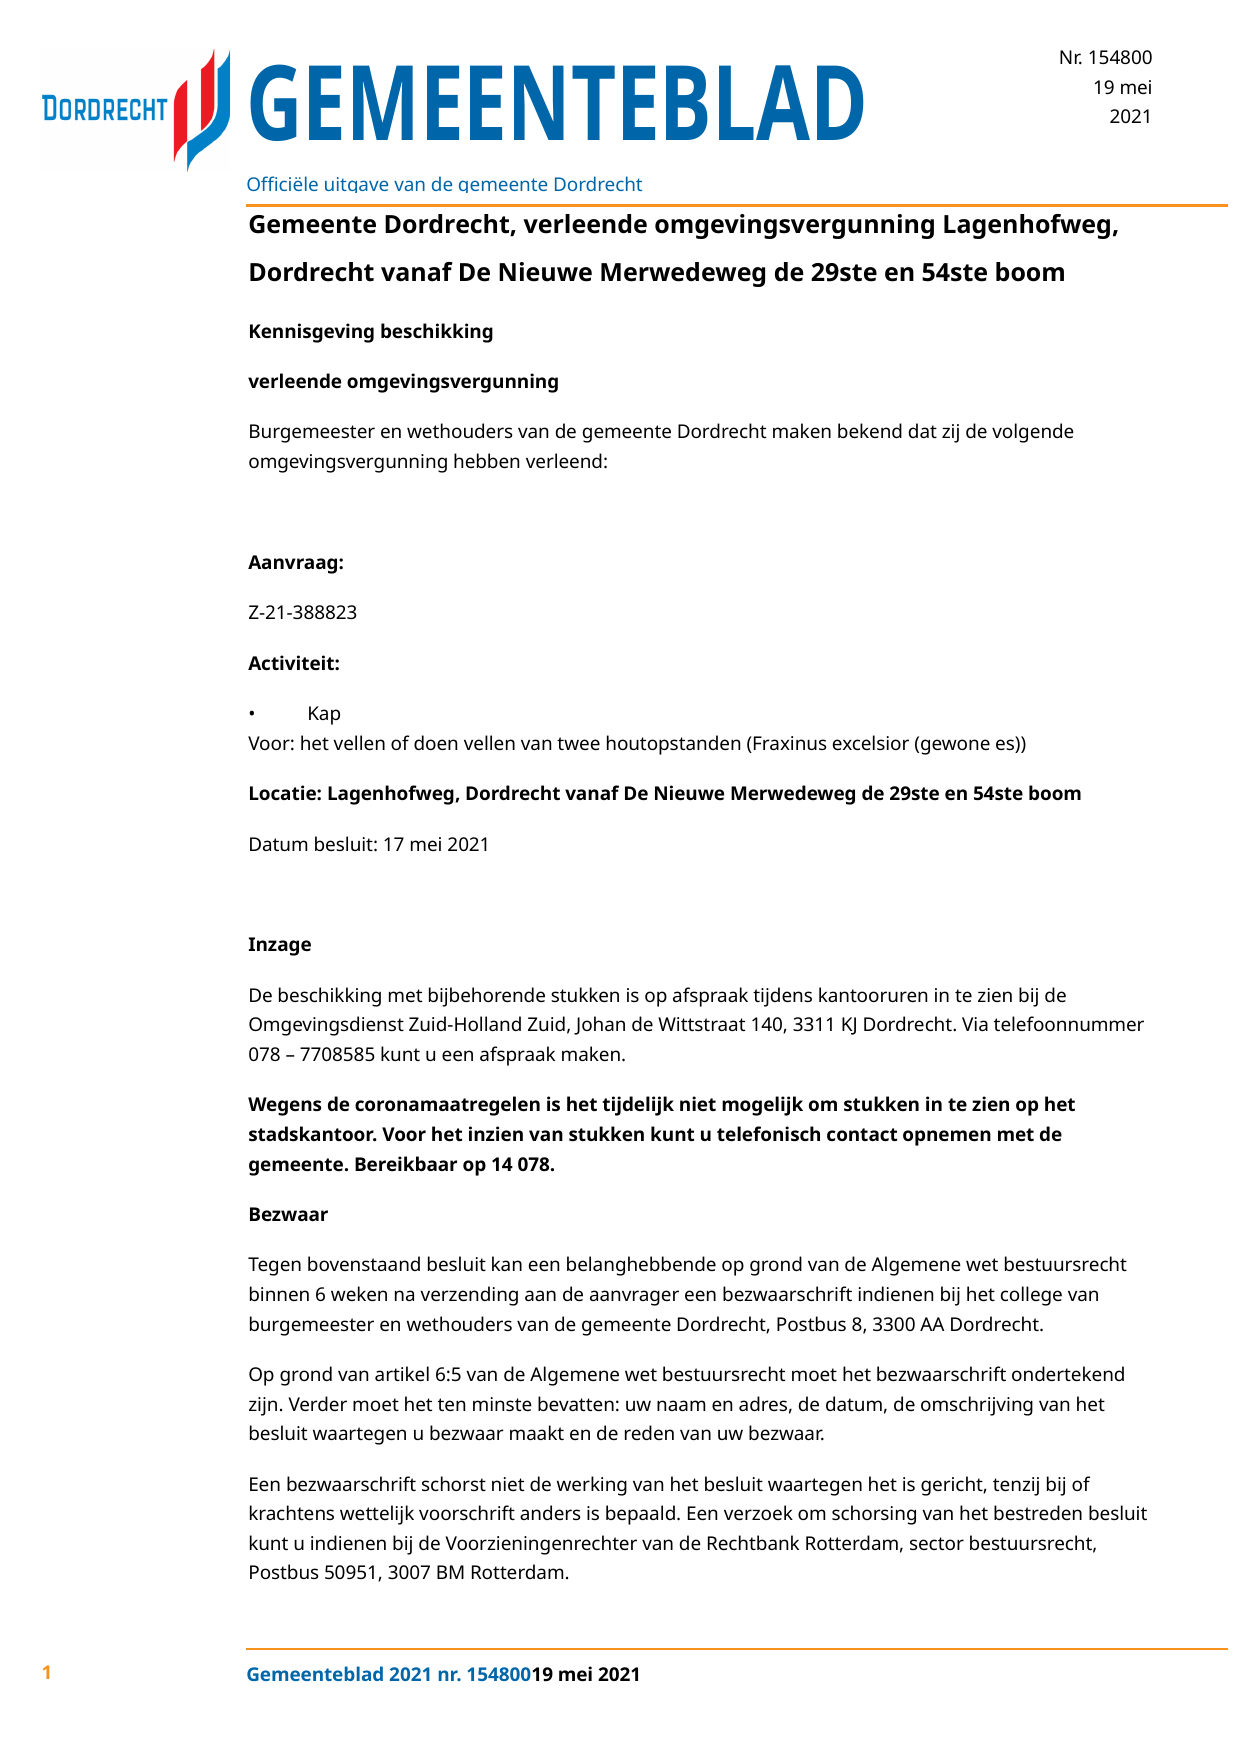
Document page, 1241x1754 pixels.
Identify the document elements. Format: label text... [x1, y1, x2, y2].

picture [41, 47, 231, 172]
text verleende omgevingsvergunning [248, 368, 1152, 394]
text De beschikking met bijbehorende stukken is op afspraak tijdens kantooruren in te zien bij de Omgevingsdienst Zuid-Holland Zuid, Johan de Wittstraat 140, 3311 KJ Dordrecht. Via telefoonnummer 078 – 7708585 kunt u een afspraak maken. [248, 982, 1152, 1067]
text Datum besluit: 17 mei 2021 [248, 831, 1152, 857]
text Z-21-388823 [248, 599, 1152, 625]
list Kap [248, 700, 1152, 726]
text Op grond van artikel 6:5 van de Algemene wet bestuursrecht moet het bezwaarschrift ondertekend zijn. Verder moet het ten minste bevatten: uw naam en adres, de datum, de omschrijving van het besluit waartegen u bezwaar maakt en de reden van uw bezwaar. [248, 1361, 1152, 1446]
text Locatie: Lagenhofweg, Dordrecht vanaf De Nieuwe Merwedeweg de 29ste en 54ste boom [248, 780, 1152, 806]
text Activiteit: [248, 650, 1152, 676]
text Bezwaar [248, 1201, 1152, 1227]
text Gemeente Dordrecht, verleende omgevingsvergunning Lagenhofweg, Dordrecht vanaf De Nieuwe Merwedeweg de 29ste en 54ste boom [248, 207, 1152, 288]
text Kennisgeving beschikking [248, 318, 1152, 344]
text Aanvraag: [248, 549, 1152, 575]
text Wegens de coronamaatregelen is het tijdelijk niet mogelijk om stukken in te zien op het stadskantoor. Voor het inzien van stukken kunt u telefonisch contact opnemen met de gemeente. Bereikbaar op 14 078. [248, 1092, 1152, 1177]
text Een bezwaarschrift schorst niet de werking van het besluit waartegen het is gericht, tenzij bij of krachtens wettelijk voorschrift anders is bepaald. Een verzoek om schorsing van het bestreden besluit kunt u indienen bij de Voorzieningenrechter van de Rechtbank Rotterdam, sector bestuursrecht, Postbus 50951, 3007 BM Rotterdam. [248, 1471, 1152, 1585]
text Tegen bovenstaand besluit kan een belanghebbende op grond van de Algemene wet bestuursrecht binnen 6 weken na verzending aan de aanvrager een bezwaarschrift indienen bij het college van burgemeester en wethouders van de gemeente Dordrecht, Postbus 8, 3300 AA Dordrecht. [248, 1252, 1152, 1337]
text Inzage [248, 932, 1152, 957]
text Burgemeester en wethouders van de gemeente Dordrecht maken bekend dat zij de volgende omgevingsvergunning hebben verleend: [248, 419, 1152, 474]
text Voor: het vellen of doen vellen van twee houtopstanden (Fraxinus excelsior (gewone es)) [248, 730, 1152, 756]
